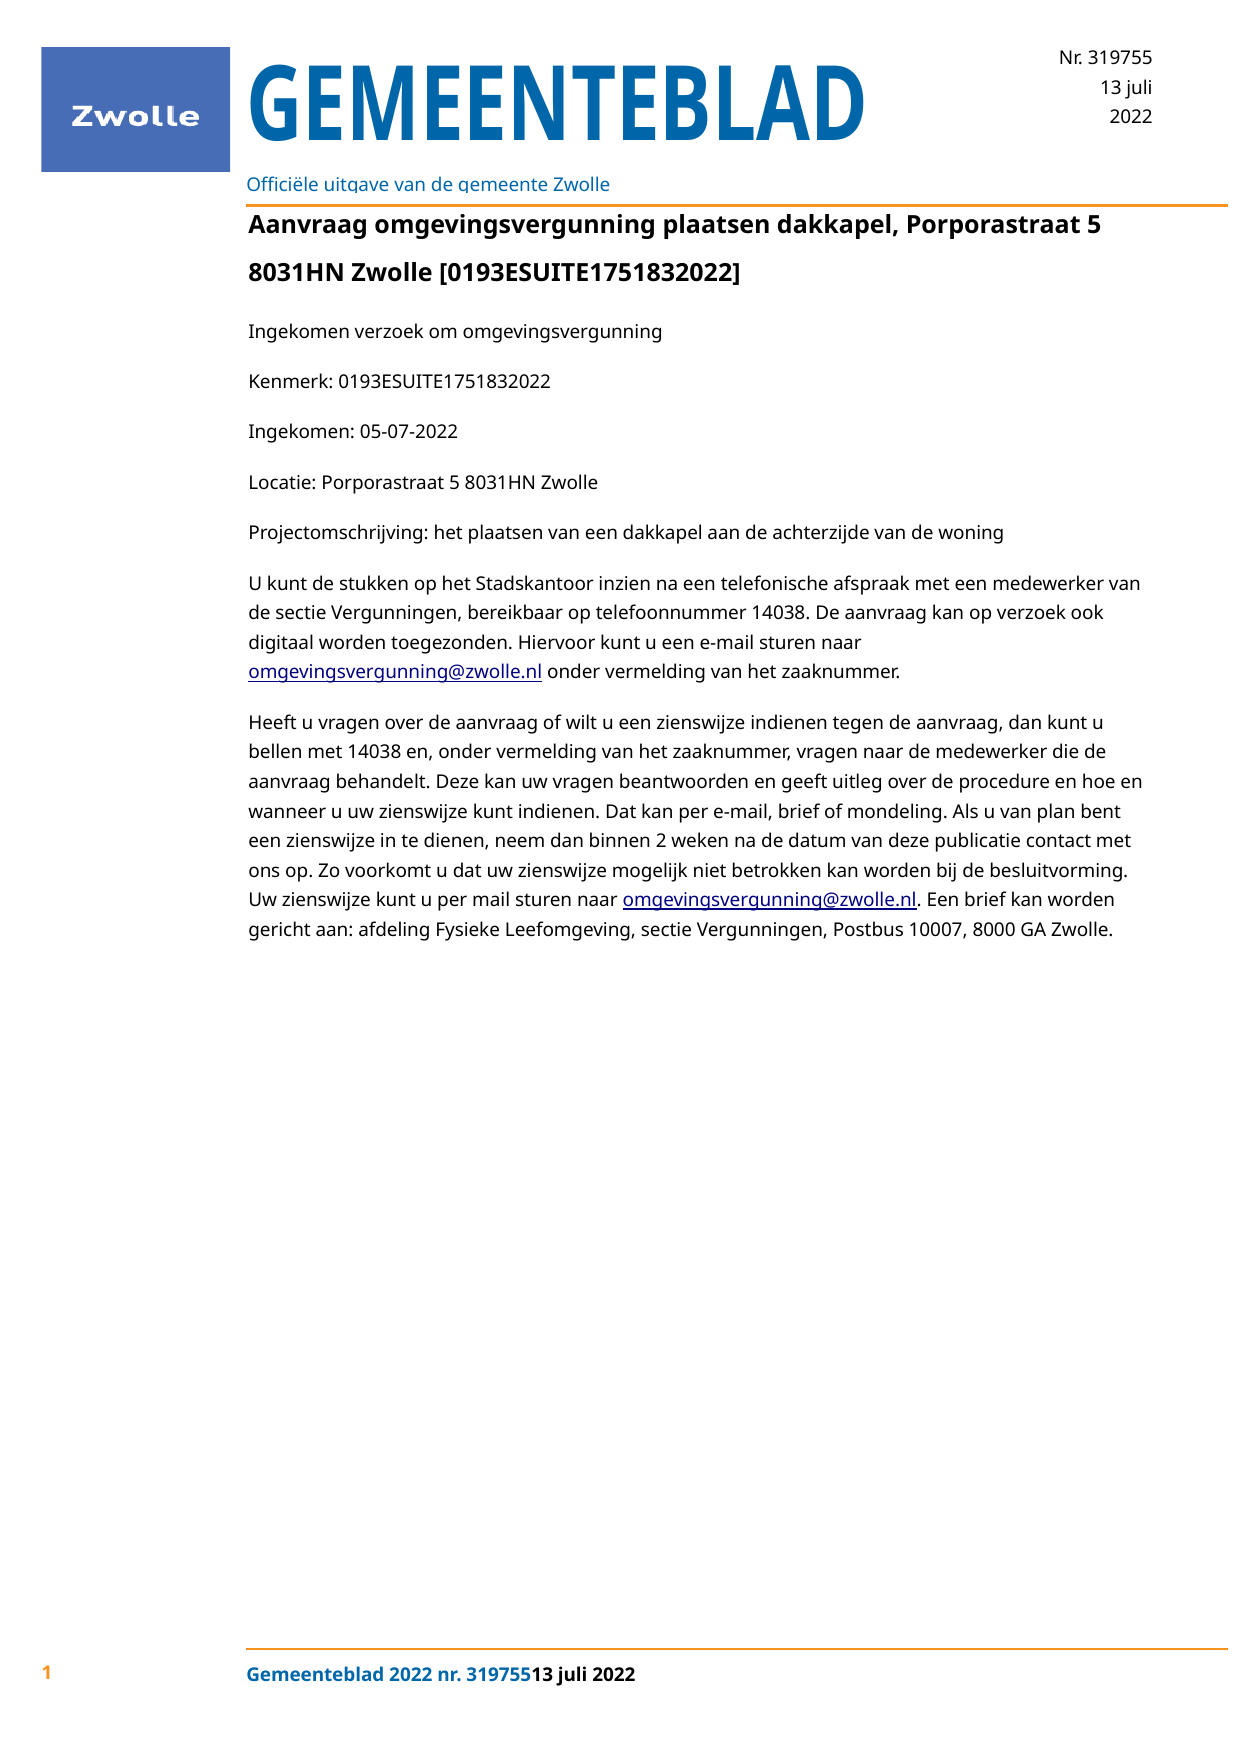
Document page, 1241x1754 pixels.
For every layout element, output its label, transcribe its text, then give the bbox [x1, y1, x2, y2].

text Kenmerk: 0193ESUITE1751832022 [248, 368, 1152, 394]
text Ingekomen verzoek om omgevingsvergunning [248, 318, 1152, 344]
text Aanvraag omgevingsvergunning plaatsen dakkapel, Porporastraat 5 8031HN Zwolle [0193ESUITE1751832022] [248, 207, 1152, 288]
text Heeft u vragen over de aanvraag of wilt u een zienswijze indienen tegen de aanvraag, dan kunt u bellen met 14038 en, onder vermelding van het zaaknummer, vragen naar de medewerker die de aanvraag behandelt. Deze kan uw vragen beantwoorden en geeft uitleg over de procedure en hoe en wanneer u uw zienswijze kunt indienen. Dat kan per e-mail, brief of mondeling. Als u van plan bent een zienswijze in te dienen, neem dan binnen 2 weken na de datum van deze publicatie contact met ons op. Zo voorkomt u dat uw zienswijze mogelijk niet betrokken kan worden bij de besluitvorming. Uw zienswijze kunt u per mail sturen naar omgevingsvergunning@zwolle.nl. Een brief kan worden gericht aan: afdeling Fysieke Leefomgeving, sectie Vergunningen, Postbus 10007, 8000 GA Zwolle. [248, 709, 1152, 942]
text Ingekomen: 05-07-2022 [248, 419, 1152, 444]
picture [41, 47, 231, 172]
text Locatie: Porporastraat 5 8031HN Zwolle [248, 469, 1152, 495]
text U kunt de stukken op het Stadskantoor inzien na een telefonische afspraak met een medewerker van de sectie Vergunningen, bereikbaar op telefoonnummer 14038. De aanvraag kan op verzoek ook digitaal worden toegezonden. Hiervoor kunt u een e-mail sturen naar omgevingsvergunning@zwolle.nl onder vermelding van het zaaknummer. [248, 570, 1152, 684]
text Projectomschrijving: het plaatsen van een dakkapel aan de achterzijde van de woning [248, 519, 1152, 545]
